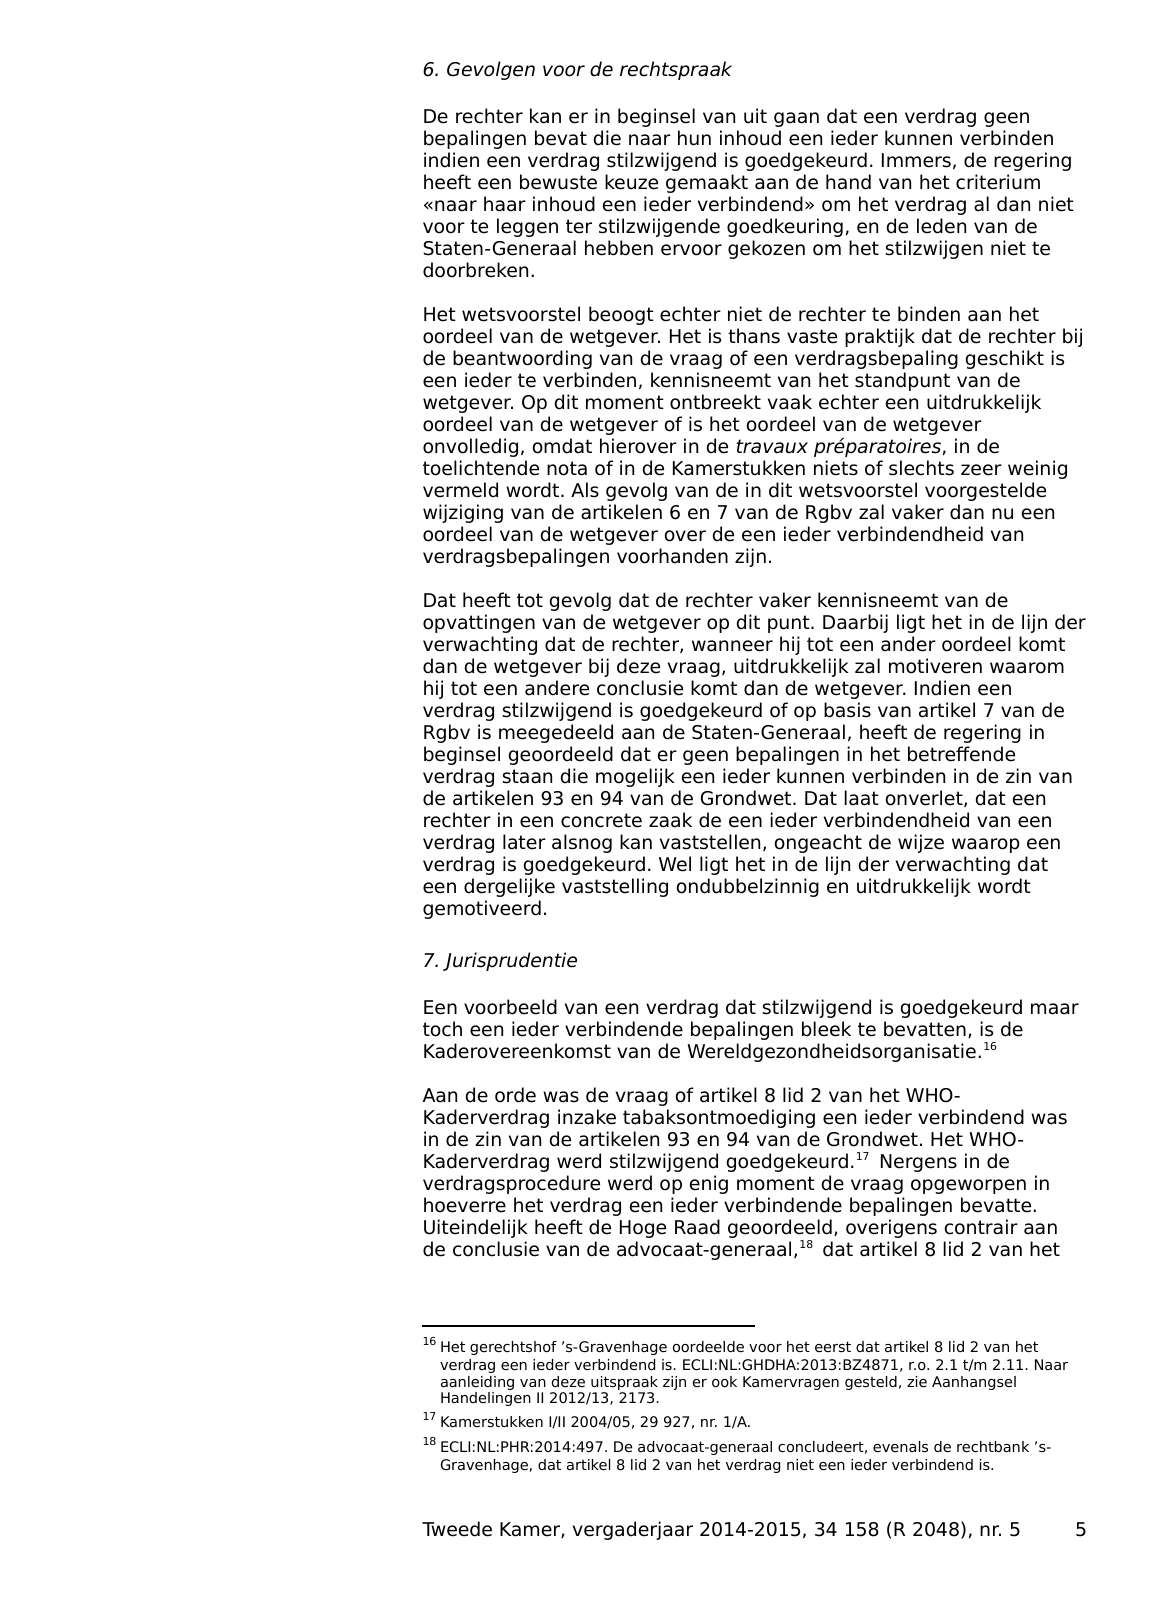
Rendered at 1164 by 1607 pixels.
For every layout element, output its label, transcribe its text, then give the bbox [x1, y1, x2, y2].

text Een voorbeeld van een verdrag dat stilzwijgend is goedgekeurd maar toch een ieder verbindende bepalingen bleek te bevatten, is de Kaderovereenkomst van de Wereldgezondheidsorganisatie. [422, 997, 1087, 1063]
text Het wetsvoorstel beoogt echter niet de rechter te binden aan het oordeel van de wetgever. Het is thans vaste praktijk dat de rechter bij de beantwoording van de vraag of een verdragsbepaling geschikt is een ieder te verbinden, kennisneemt van het standpunt van de wetgever. Op dit moment ontbreekt vaak echter een uitdrukkelijk oordeel van de wetgever of is het oordeel van de wetgever onvolledig, omdat hierover in de travaux préparatoires, in de toelichtende nota of in de Kamerstukken niets of slechts zeer weinig vermeld wordt. Als gevolg van de in dit wetsvoorstel voorgestelde wijziging van de artikelen 6 en 7 van de Rgbv zal vaker dan nu een oordeel van de wetgever over de een ieder verbindendheid van verdragsbepalingen voorhanden zijn. [422, 304, 1087, 568]
text ECLI:NL:PHR:2014:497. De advocaat-generaal concludeert, evenals de rechtbank ’s-Gravenhage, dat artikel 8 lid 2 van het verdrag niet een ieder verbindend is. [422, 1435, 1087, 1474]
text Dat heeft tot gevolg dat de rechter vaker kennisneemt van de opvattingen van de wetgever op dit punt. Daarbij ligt het in de lijn der verwachting dat de rechter, wanneer hij tot een ander oordeel komt dan de wetgever bij deze vraag, uitdrukkelijk zal motiveren waarom hij tot een andere conclusie komt dan de wetgever. Indien een verdrag stilzwijgend is goedgekeurd of op basis van artikel 7 van de Rgbv is meegedeeld aan de Staten-Generaal, heeft de regering in beginsel geoordeeld dat er geen bepalingen in het betreffende verdrag staan die mogelijk een ieder kunnen verbinden in de zin van de artikelen 93 en 94 van de Grondwet. Dat laat onverlet, dat een rechter in een concrete zaak de een ieder verbindendheid van een verdrag later alsnog kan vaststellen, ongeacht de wijze waarop een verdrag is goedgekeurd. Wel ligt het in de lijn der verwachting dat een dergelijke vaststelling ondubbelzinnig en uitdrukkelijk wordt gemotiveerd. [422, 590, 1087, 920]
subtitle 7. Jurisprudentie [422, 950, 1087, 972]
text Kamerstukken I/II 2004/05, 29 927, nr. 1/A. [422, 1410, 1087, 1432]
text Het gerechtshof ’s-Gravenhage oordeelde voor het eerst dat artikel 8 lid 2 van het verdrag een ieder verbindend is. ECLI:NL:GHDHA:2013:BZ4871, r.o. 2.1 t/m 2.11. Naar aanleiding van deze uitspraak zijn er ook Kamervragen gesteld, zie Aanhangsel Handelingen II 2012/13, 2173. [422, 1335, 1087, 1407]
text Aan de orde was de vraag of artikel 8 lid 2 van het WHO-Kaderverdrag inzake tabaksontmoediging een ieder verbindend was in de zin van de artikelen 93 en 94 van de Grondwet. Het WHO-Kaderverdrag werd stilzwijgend goedgekeurd. Nergens in de verdragsprocedure werd op enig moment de vraag opgeworpen in hoeverre het verdrag een ieder verbindende bepalingen bevatte. Uiteindelijk heeft de Hoge Raad geoordeeld, overigens contrair aan de conclusie van de advocaat-generaal, dat artikel 8 lid 2 van het [422, 1085, 1087, 1261]
subtitle 6. Gevolgen voor de rechtspraak [422, 59, 1087, 81]
text De rechter kan er in beginsel van uit gaan dat een verdrag geen bepalingen bevat die naar hun inhoud een ieder kunnen verbinden indien een verdrag stilzwijgend is goedgekeurd. Immers, de regering heeft een bewuste keuze gemaakt aan de hand van het criterium «naar haar inhoud een ieder verbindend» om het verdrag al dan niet voor te leggen ter stilzwijgende goedkeuring, en de leden van de Staten-Generaal hebben ervoor gekozen om het stilzwijgen niet te doorbreken. [422, 106, 1087, 282]
